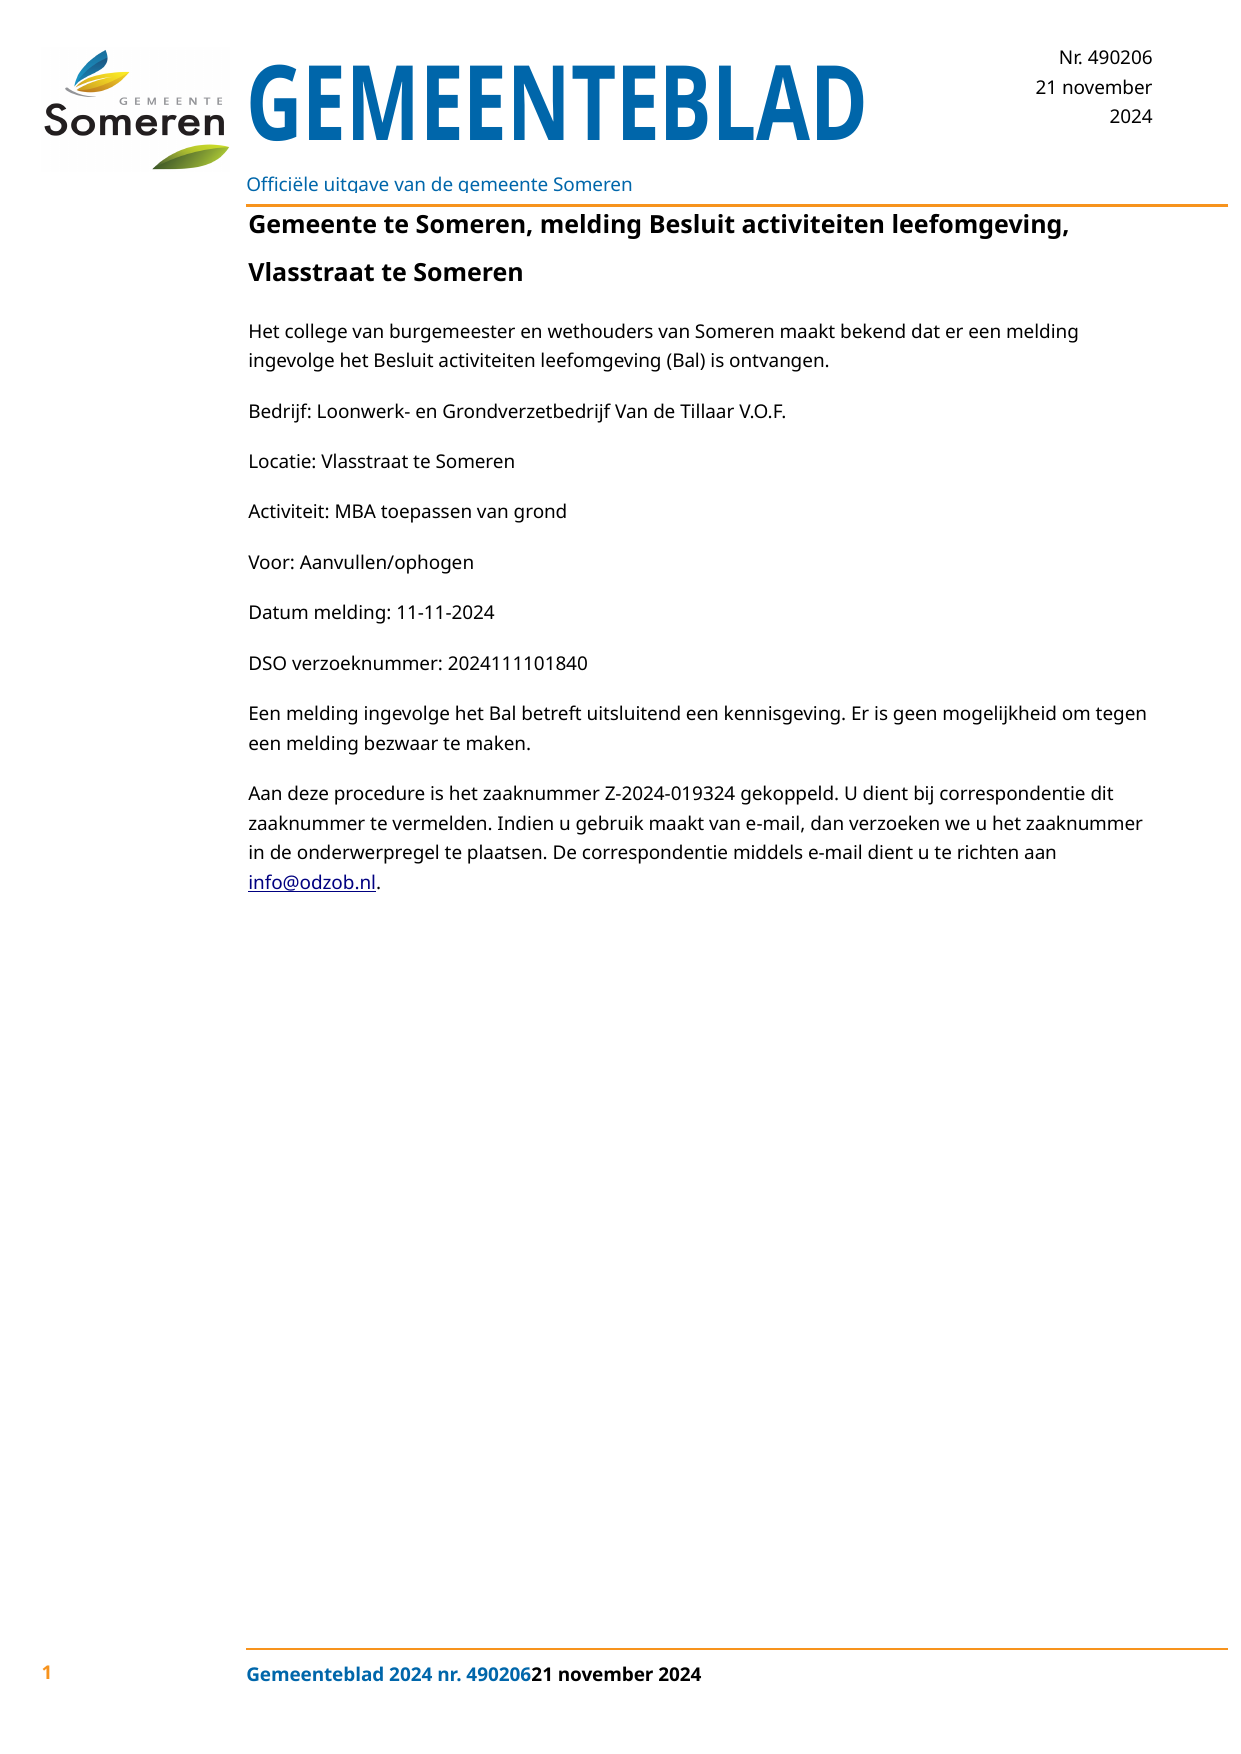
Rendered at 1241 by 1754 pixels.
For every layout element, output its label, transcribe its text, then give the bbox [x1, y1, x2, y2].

text Een melding ingevolge het Bal betreft uitsluitend een kennisgeving. Er is geen mogelijkheid om tegen een melding bezwaar te maken. [248, 700, 1152, 756]
text Voor: Aanvullen/ophogen [248, 549, 1152, 575]
text Het college van burgemeester en wethouders van Someren maakt bekend dat er een melding ingevolge het Besluit activiteiten leefomgeving (Bal) is ontvangen. [248, 318, 1152, 373]
picture [41, 47, 231, 172]
text Aan deze procedure is het zaaknummer Z-2024-019324 gekoppeld. U dient bij correspondentie dit zaaknummer te vermelden. Indien u gebruik maakt van e-mail, dan verzoeken we u het zaaknummer in de onderwerpregel te plaatsen. De correspondentie middels e-mail dient u te richten aan info@odzob.nl. [248, 780, 1152, 895]
text Gemeente te Someren, melding Besluit activiteiten leefomgeving, Vlasstraat te Someren [248, 207, 1152, 288]
text Locatie: Vlasstraat te Someren [248, 448, 1152, 474]
text DSO verzoeknummer: 2024111101840 [248, 650, 1152, 676]
text Datum melding: 11-11-2024 [248, 599, 1152, 625]
text Activiteit: MBA toepassen van grond [248, 499, 1152, 524]
text Bedrijf: Loonwerk- en Grondverzetbedrijf Van de Tillaar V.O.F. [248, 398, 1152, 424]
